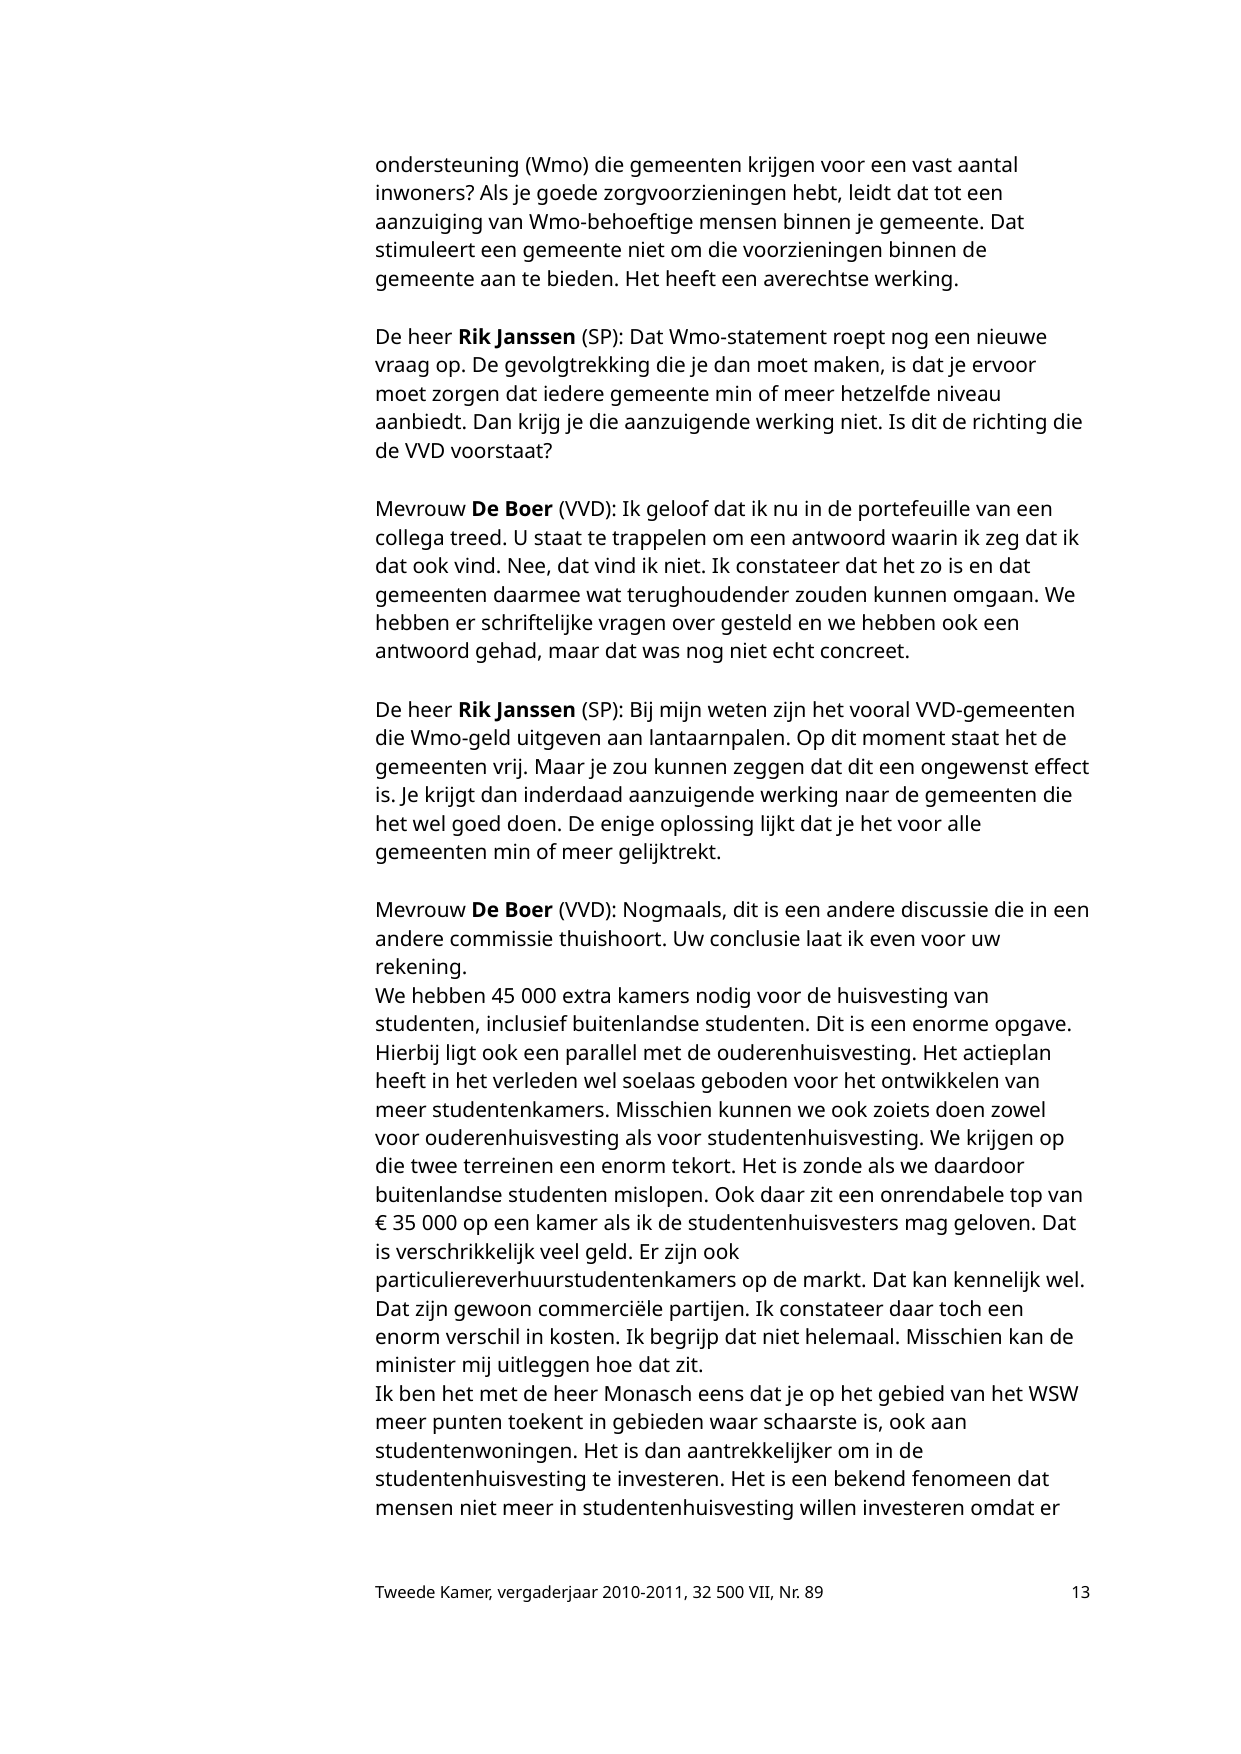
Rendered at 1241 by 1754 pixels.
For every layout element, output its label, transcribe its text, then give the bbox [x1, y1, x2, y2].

text We hebben 45 000 extra kamers nodig voor de huisvesting van studenten, inclusief buitenlandse studenten. Dit is een enorme opgave. Hierbij ligt ook een parallel met de ouderenhuisvesting. Het actieplan heeft in het verleden wel soelaas geboden voor het ontwikkelen van meer studentenkamers. Misschien kunnen we ook zoiets doen zowel voor ouderenhuisvesting als voor studentenhuisvesting. We krijgen op die twee terreinen een enorm tekort. Het is zonde als we daardoor buitenlandse studenten mislopen. Ook daar zit een onrendabele top van € 35 000 op een kamer als ik de studentenhuisvesters mag geloven. Dat is verschrikkelijk veel geld. Er zijn ook particuliereverhuurstudentenkamers op de markt. Dat kan kennelijk wel. Dat zijn gewoon commerciële partijen. Ik constateer daar toch een enorm verschil in kosten. Ik begrijp dat niet helemaal. Misschien kan de minister mij uitleggen hoe dat zit. [375, 981, 1090, 1379]
text De heer Rik Janssen (SP): Dat Wmo-statement roept nog een nieuwe vraag op. De gevolgtrekking die je dan moet maken, is dat je ervoor moet zorgen dat iedere gemeente min of meer hetzelfde niveau aanbiedt. Dan krijg je die aanzuigende werking niet. Is dit de richting die de VVD voorstaat? [375, 322, 1090, 464]
text ondersteuning (Wmo) die gemeenten krijgen voor een vast aantal inwoners? Als je goede zorgvoorzieningen hebt, leidt dat tot een aanzuiging van Wmo-behoeftige mensen binnen je gemeente. Dat stimuleert een gemeente niet om die voorzieningen binnen de gemeente aan te bieden. Het heeft een averechtse werking. [375, 150, 1090, 292]
text Mevrouw De Boer (VVD): Ik geloof dat ik nu in de portefeuille van een collega treed. U staat te trappelen om een antwoord waarin ik zeg dat ik dat ook vind. Nee, dat vind ik niet. Ik constateer dat het zo is en dat gemeenten daarmee wat terughoudender zouden kunnen omgaan. We hebben er schriftelijke vragen over gesteld en we hebben ook een antwoord gehad, maar dat was nog niet echt concreet. [375, 494, 1090, 665]
text Mevrouw De Boer (VVD): Nogmaals, dit is een andere discussie die in een andere commissie thuishoort. Uw conclusie laat ik even voor uw rekening. [375, 896, 1090, 981]
text De heer Rik Janssen (SP): Bij mijn weten zijn het vooral VVD-gemeenten die Wmo-geld uitgeven aan lantaarnpalen. Op dit moment staat het de gemeenten vrij. Maar je zou kunnen zeggen dat dit een ongewenst effect is. Je krijgt dan inderdaad aanzuigende werking naar de gemeenten die het wel goed doen. De enige oplossing lijkt dat je het voor alle gemeenten min of meer gelijktrekt. [375, 695, 1090, 866]
text Ik ben het met de heer Monasch eens dat je op het gebied van het WSW meer punten toekent in gebieden waar schaarste is, ook aan studentenwoningen. Het is dan aantrekkelijker om in de studentenhuisvesting te investeren. Het is een bekend fenomeen dat mensen niet meer in studentenhuisvesting willen investeren omdat er [375, 1379, 1090, 1521]
